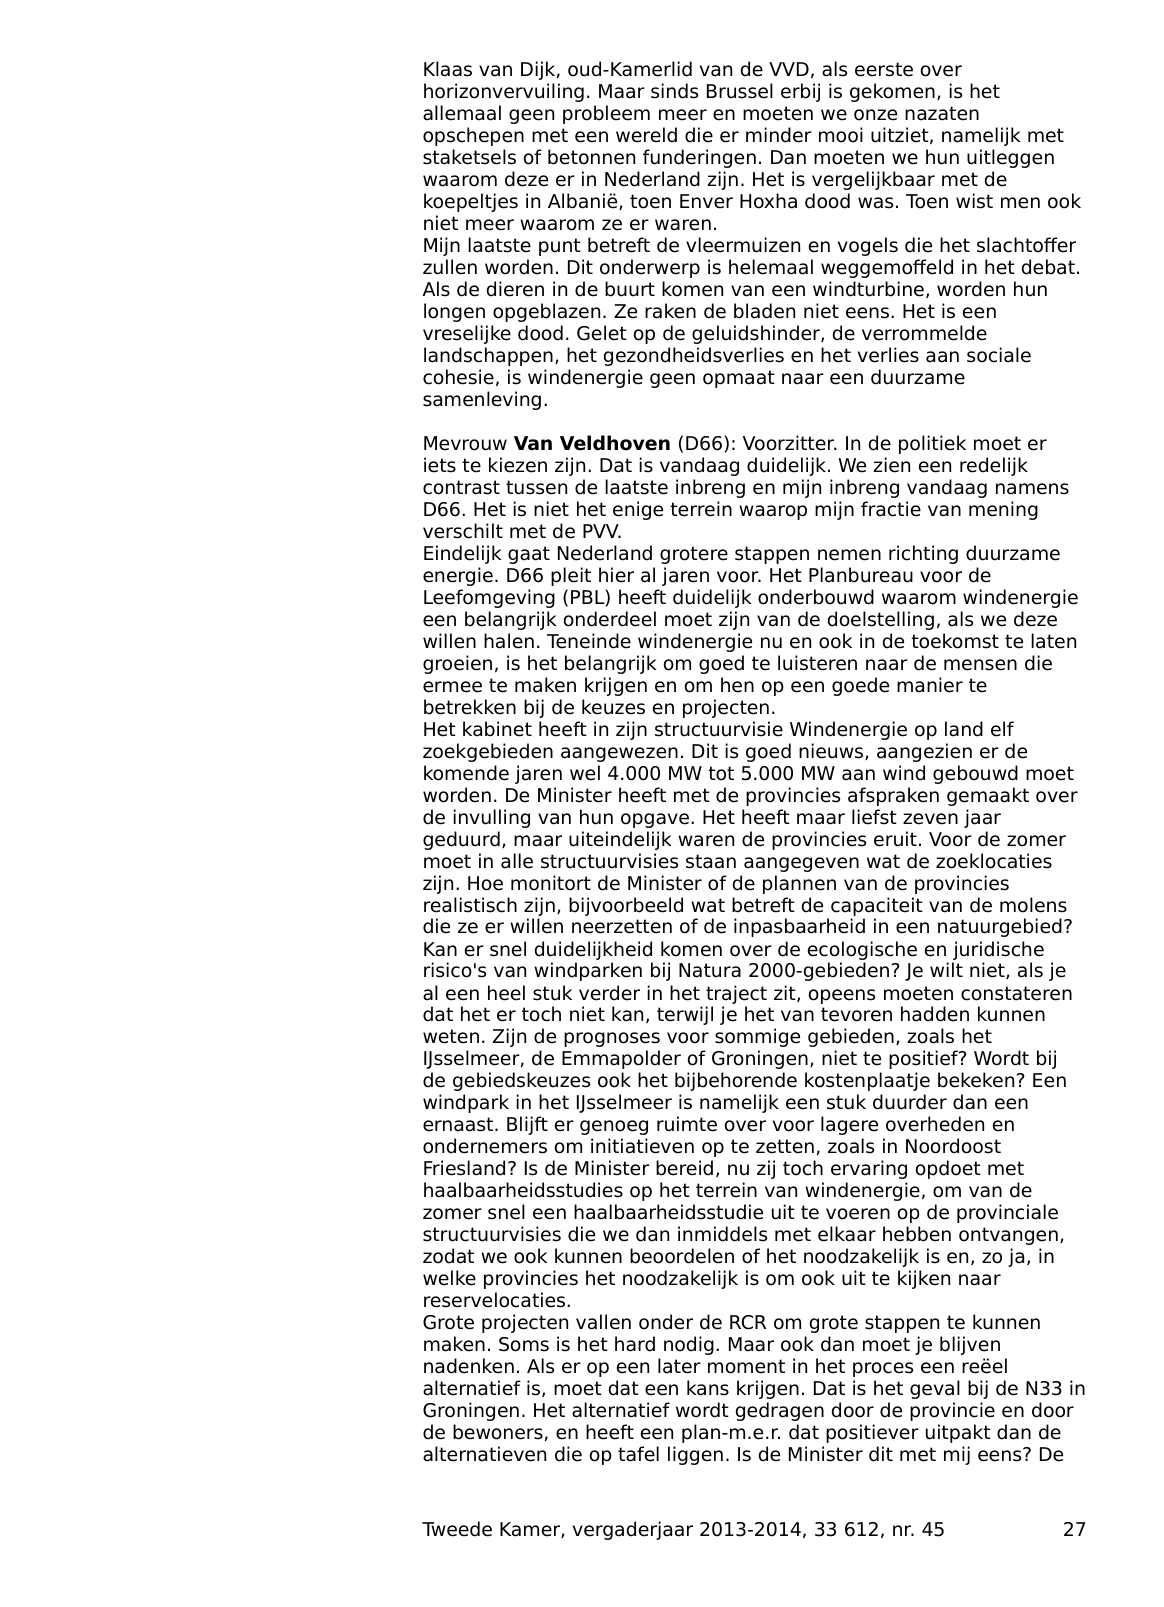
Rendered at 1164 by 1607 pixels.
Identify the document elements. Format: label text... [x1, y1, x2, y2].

text Het kabinet heeft in zijn structuurvisie Windenergie op land elf zoekgebieden aangewezen. Dit is goed nieuws, aangezien er de komende jaren wel 4.000 MW tot 5.000 MW aan wind gebouwd moet worden. De Minister heeft met de provincies afspraken gemaakt over de invulling van hun opgave. Het heeft maar liefst zeven jaar geduurd, maar uiteindelijk waren de provincies eruit. Voor de zomer moet in alle structuurvisies staan aangegeven wat de zoeklocaties zijn. Hoe monitort de Minister of de plannen van de provincies realistisch zijn, bijvoorbeeld wat betreft de capaciteit van de molens die ze er willen neerzetten of de inpasbaarheid in een natuurgebied? Kan er snel duidelijkheid komen over de ecologische en juridische risico's van windparken bij Natura 2000-gebieden? Je wilt niet, als je al een heel stuk verder in het traject zit, opeens moeten constateren dat het er toch niet kan, terwijl je het van tevoren hadden kunnen weten. Zijn de prognoses voor sommige gebieden, zoals het IJsselmeer, de Emmapolder of Groningen, niet te positief? Wordt bij de gebiedskeuzes ook het bijbehorende kostenplaatje bekeken? Een windpark in het IJsselmeer is namelijk een stuk duurder dan een ernaast. Blijft er genoeg ruimte over voor lagere overheden en ondernemers om initiatieven op te zetten, zoals in Noordoost Friesland? Is de Minister bereid, nu zij toch ervaring opdoet met haalbaarheidsstudies op het terrein van windenergie, om van de zomer snel een haalbaarheidsstudie uit te voeren op de provinciale structuurvisies die we dan inmiddels met elkaar hebben ontvangen, zodat we ook kunnen beoordelen of het noodzakelijk is en, zo ja, in welke provincies het noodzakelijk is om ook uit te kijken naar reservelocaties. [422, 719, 1087, 1312]
text Grote projecten vallen onder de RCR om grote stappen te kunnen maken. Soms is het hard nodig. Maar ook dan moet je blijven nadenken. Als er op een later moment in het proces een reëel alternatief is, moet dat een kans krijgen. Dat is het geval bij de N33 in Groningen. Het alternatief wordt gedragen door de provincie en door de bewoners, en heeft een plan-m.e.r. dat positiever uitpakt dan de alternatieven die op tafel liggen. Is de Minister dit met mij eens? De [422, 1312, 1087, 1466]
text Mevrouw Van Veldhoven (D66): Voorzitter. In de politiek moet er iets te kiezen zijn. Dat is vandaag duidelijk. We zien een redelijk contrast tussen de laatste inbreng en mijn inbreng vandaag namens D66. Het is niet het enige terrein waarop mijn fractie van mening verschilt met de PVV. [422, 433, 1087, 543]
text Eindelijk gaat Nederland grotere stappen nemen richting duurzame energie. D66 pleit hier al jaren voor. Het Planbureau voor de Leefomgeving (PBL) heeft duidelijk onderbouwd waarom windenergie een belangrijk onderdeel moet zijn van de doelstelling, als we deze willen halen. Teneinde windenergie nu en ook in de toekomst te laten groeien, is het belangrijk om goed te luisteren naar de mensen die ermee te maken krijgen en om hen op een goede manier te betrekken bij de keuzes en projecten. [422, 543, 1087, 719]
text Klaas van Dijk, oud-Kamerlid van de VVD, als eerste over horizonvervuiling. Maar sinds Brussel erbij is gekomen, is het allemaal geen probleem meer en moeten we onze nazaten opschepen met een wereld die er minder mooi uitziet, namelijk met staketsels of betonnen funderingen. Dan moeten we hun uitleggen waarom deze er in Nederland zijn. Het is vergelijkbaar met de koepeltjes in Albanië, toen Enver Hoxha dood was. Toen wist men ook niet meer waarom ze er waren. [422, 59, 1087, 235]
text Mijn laatste punt betreft de vleermuizen en vogels die het slachtoffer zullen worden. Dit onderwerp is helemaal weggemoffeld in het debat. Als de dieren in de buurt komen van een windturbine, worden hun longen opgeblazen. Ze raken de bladen niet eens. Het is een vreselijke dood. Gelet op de geluidshinder, de verrommelde landschappen, het gezondheidsverlies en het verlies aan sociale cohesie, is windenergie geen opmaat naar een duurzame samenleving. [422, 235, 1087, 411]
